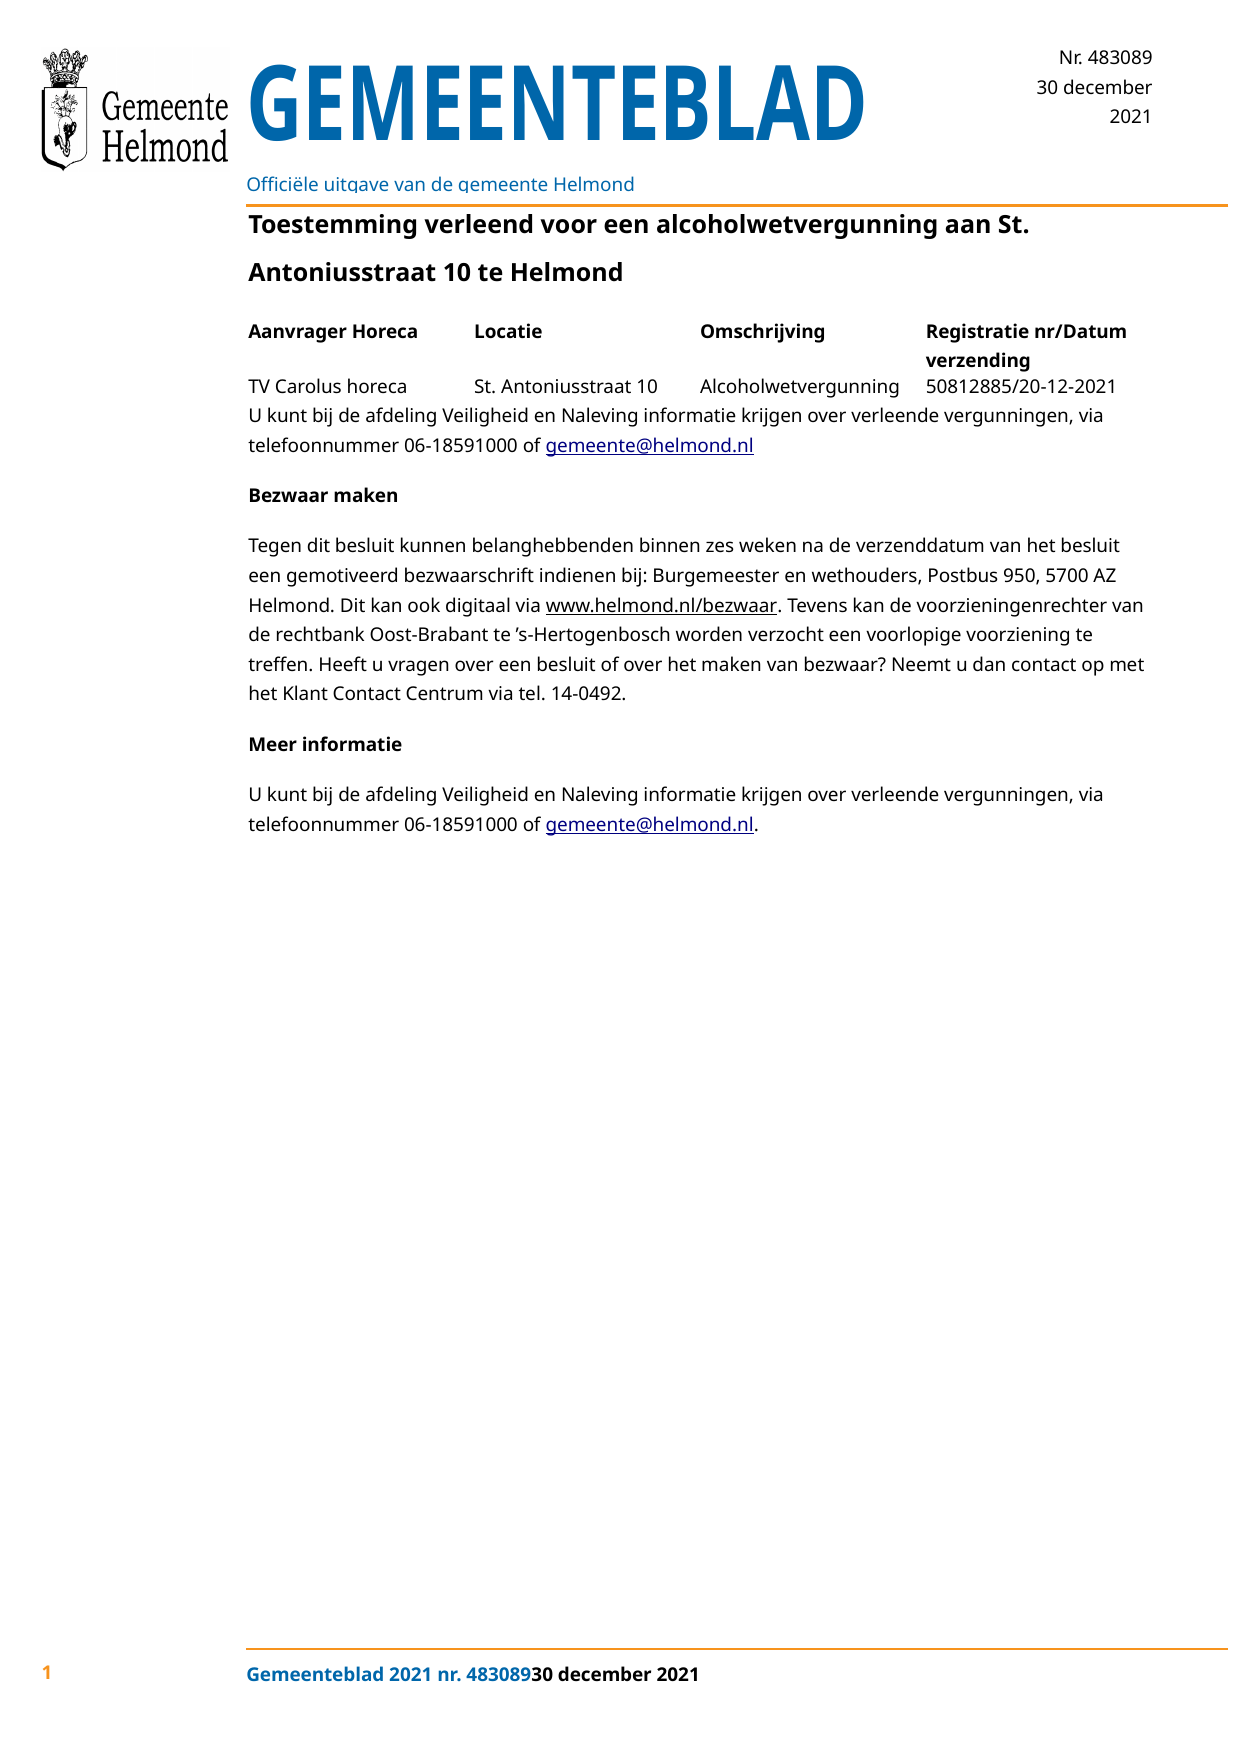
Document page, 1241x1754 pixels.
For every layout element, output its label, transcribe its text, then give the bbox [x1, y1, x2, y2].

table_cell 50812885/20-12-2021 [926, 373, 1152, 399]
table_header Aanvrager Horeca [248, 318, 474, 373]
table_cell St. Antoniusstraat 10 [474, 373, 700, 399]
text Meer informatie [248, 731, 1152, 757]
table_header Registratie nr/Datum verzending [926, 318, 1152, 373]
text U kunt bij de afdeling Veiligheid en Naleving informatie krijgen over verleende vergunningen, via telefoonnummer 06-18591000 of gemeente@helmond.nl. [248, 781, 1152, 837]
table_cell TV Carolus horeca [248, 373, 474, 399]
text Tegen dit besluit kunnen belanghebbenden binnen zes weken na de verzenddatum van het besluit een gemotiveerd bezwaarschrift indienen bij: Burgemeester en wethouders, Postbus 950, 5700 AZ Helmond. Dit kan ook digitaal via www.helmond.nl/bezwaar. Tevens kan de voorzieningenrechter van de rechtbank Oost-Brabant te ’s-Hertogenbosch worden verzocht een voorlopige voorziening te treffen. Heeft u vragen over een besluit of over het maken van bezwaar? Neemt u dan contact op met het Klant Contact Centrum via tel. 14-0492. [248, 533, 1152, 706]
table_cell Alcoholwetvergunning [700, 373, 926, 399]
text Toestemming verleend voor een alcoholwetvergunning aan St. Antoniusstraat 10 te Helmond [248, 207, 1152, 288]
picture [41, 47, 231, 172]
text U kunt bij de afdeling Veiligheid en Naleving informatie krijgen over verleende vergunningen, via telefoonnummer 06-18591000 of gemeente@helmond.nl [248, 402, 1152, 458]
table_header Omschrijving [700, 318, 926, 373]
text Bezwaar maken [248, 482, 1152, 508]
table_header Locatie [474, 318, 700, 373]
